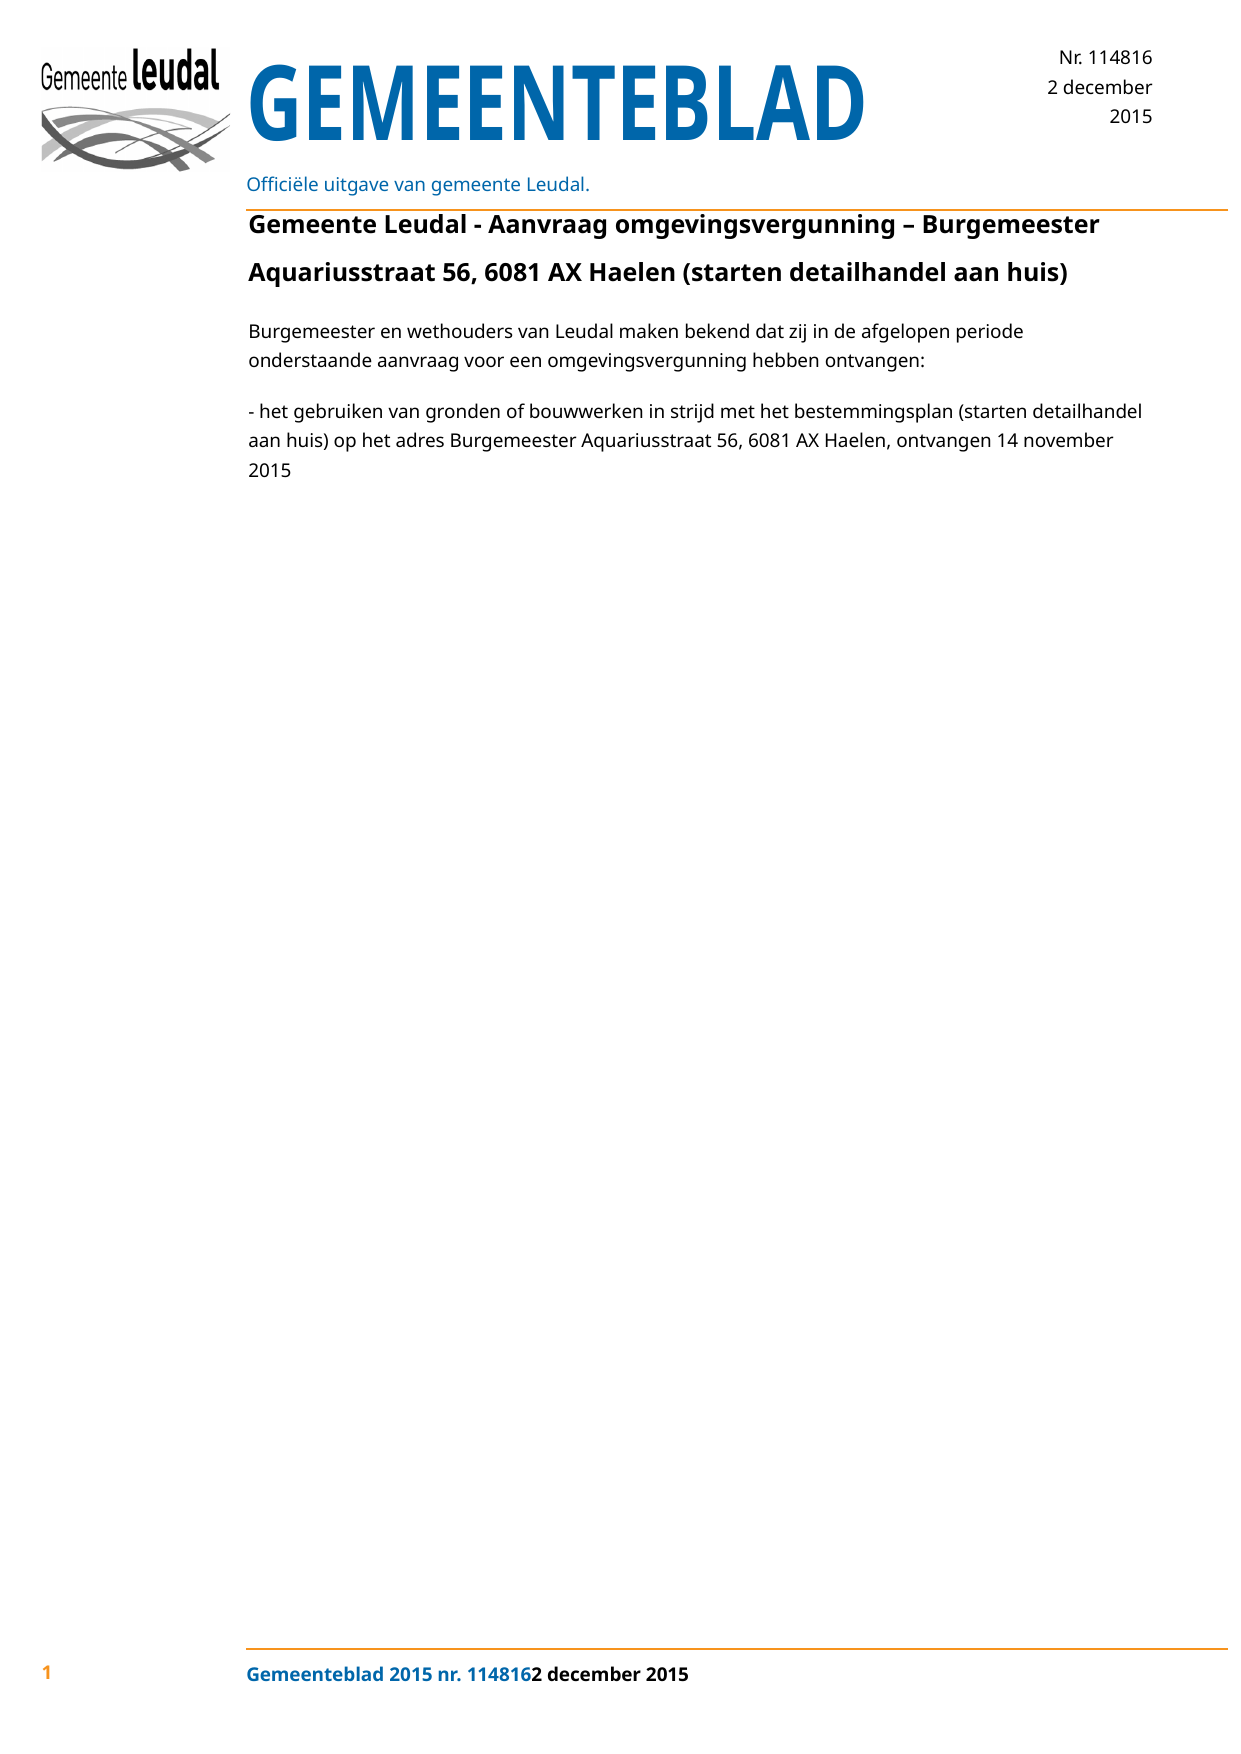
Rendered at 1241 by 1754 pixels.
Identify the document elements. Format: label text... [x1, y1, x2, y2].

text Gemeente Leudal - Aanvraag omgevingsvergunning – Burgemeester Aquariusstraat 56, 6081 AX Haelen (starten detailhandel aan huis) [248, 211, 1152, 288]
text Burgemeester en wethouders van Leudal maken bekend dat zij in de afgelopen periode onderstaande aanvraag voor een omgevingsvergunning hebben ontvangen: [248, 318, 1152, 373]
picture [41, 47, 231, 172]
text - het gebruiken van gronden of bouwwerken in strijd met het bestemmingsplan (starten detailhandel aan huis) op het adres Burgemeester Aquariusstraat 56, 6081 AX Haelen, ontvangen 14 november 2015 [248, 398, 1152, 483]
